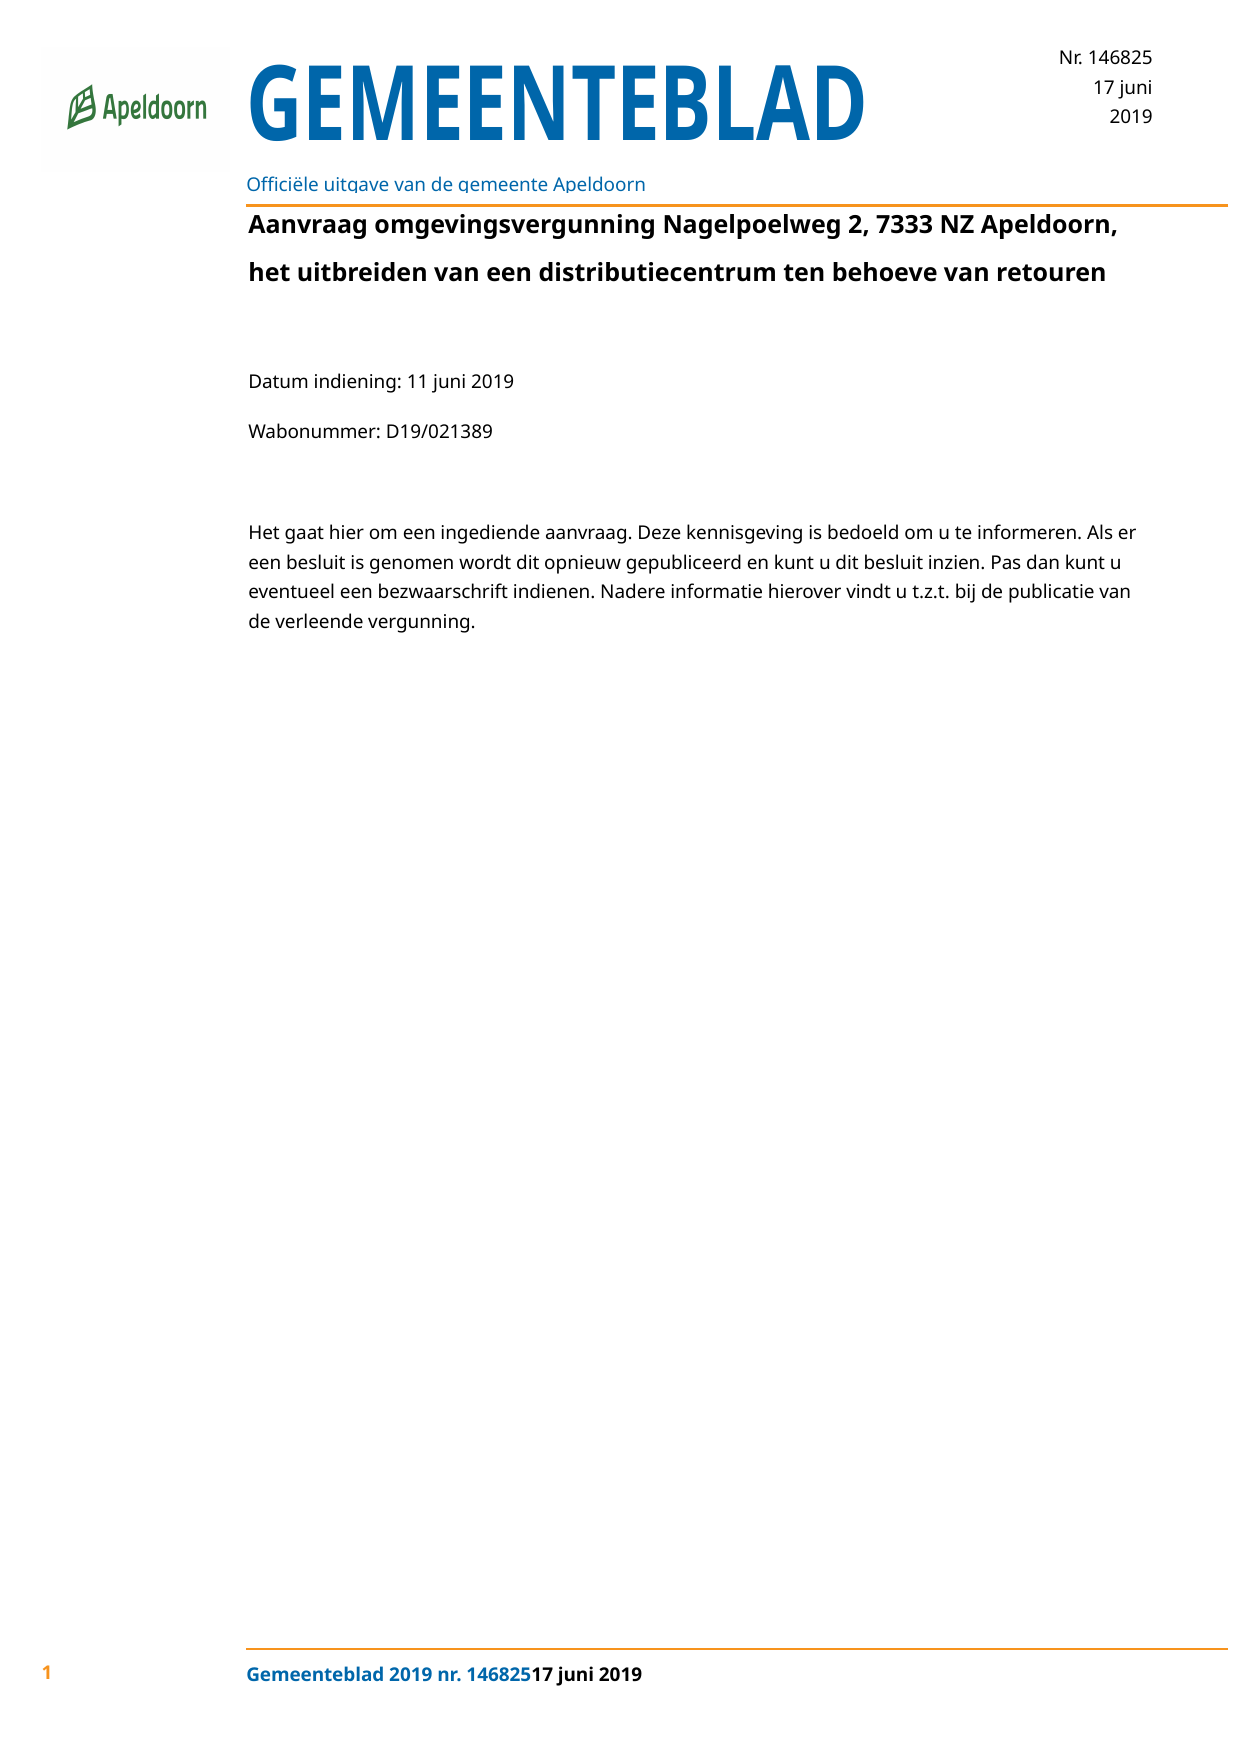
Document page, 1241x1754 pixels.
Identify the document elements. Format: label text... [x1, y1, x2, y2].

text Wabonummer: D19/021389 [248, 419, 1152, 444]
picture [41, 47, 231, 172]
text Het gaat hier om een ingediende aanvraag. Deze kennisgeving is bedoeld om u te informeren. Als er een besluit is genomen wordt dit opnieuw gepubliceerd en kunt u dit besluit inzien. Pas dan kunt u eventueel een bezwaarschrift indienen. Nadere informatie hierover vindt u t.z.t. bij de publicatie van de verleende vergunning. [248, 519, 1152, 634]
text Aanvraag omgevingsvergunning Nagelpoelweg 2, 7333 NZ Apeldoorn, het uitbreiden van een distributiecentrum ten behoeve van retouren [248, 207, 1152, 288]
text Datum indiening: 11 juni 2019 [248, 368, 1152, 394]
